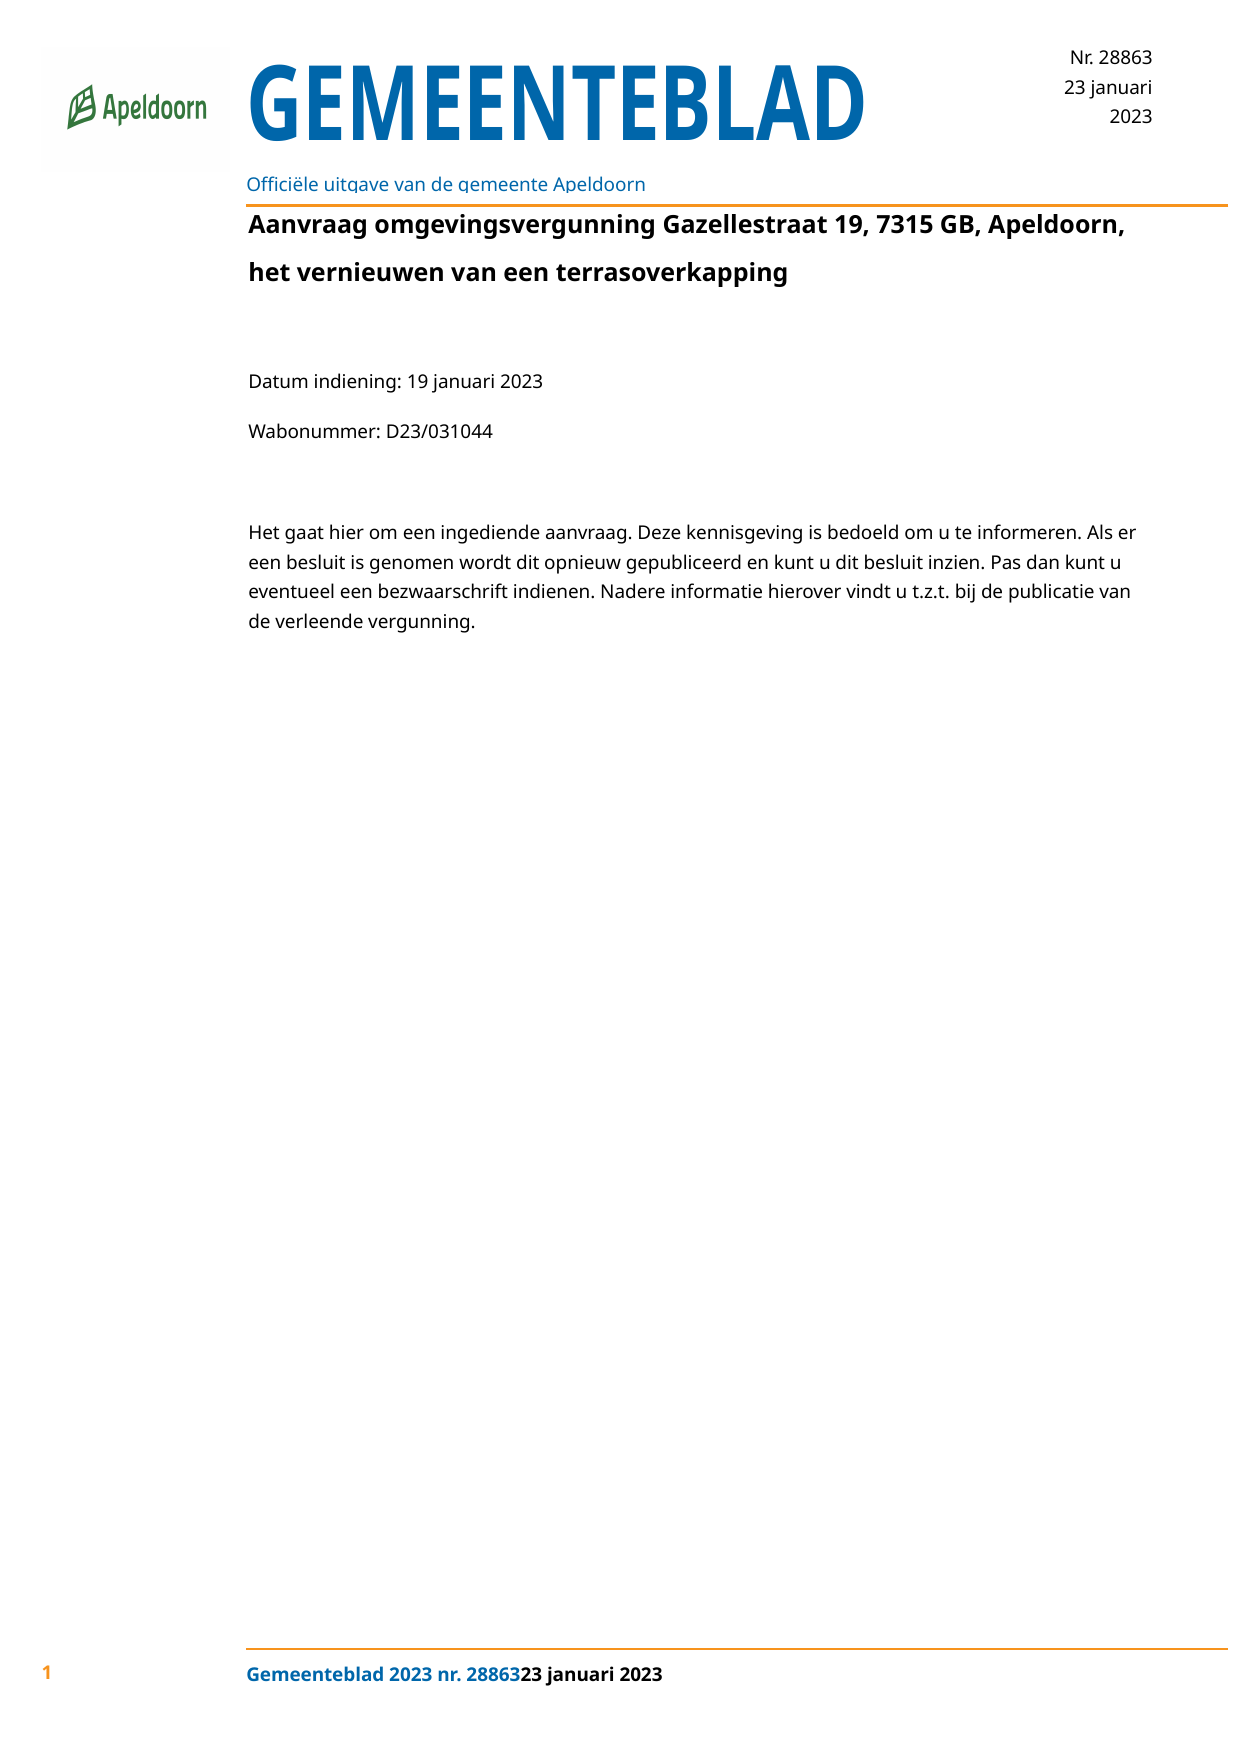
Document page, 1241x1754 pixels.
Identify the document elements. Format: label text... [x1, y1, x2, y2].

text Datum indiening: 19 januari 2023 [248, 368, 1152, 394]
text Wabonummer: D23/031044 [248, 419, 1152, 444]
text Het gaat hier om een ingediende aanvraag. Deze kennisgeving is bedoeld om u te informeren. Als er een besluit is genomen wordt dit opnieuw gepubliceerd en kunt u dit besluit inzien. Pas dan kunt u eventueel een bezwaarschrift indienen. Nadere informatie hierover vindt u t.z.t. bij de publicatie van de verleende vergunning. [248, 519, 1152, 634]
text Aanvraag omgevingsvergunning Gazellestraat 19, 7315 GB, Apeldoorn, het vernieuwen van een terrasoverkapping [248, 207, 1152, 288]
picture [41, 47, 231, 172]
